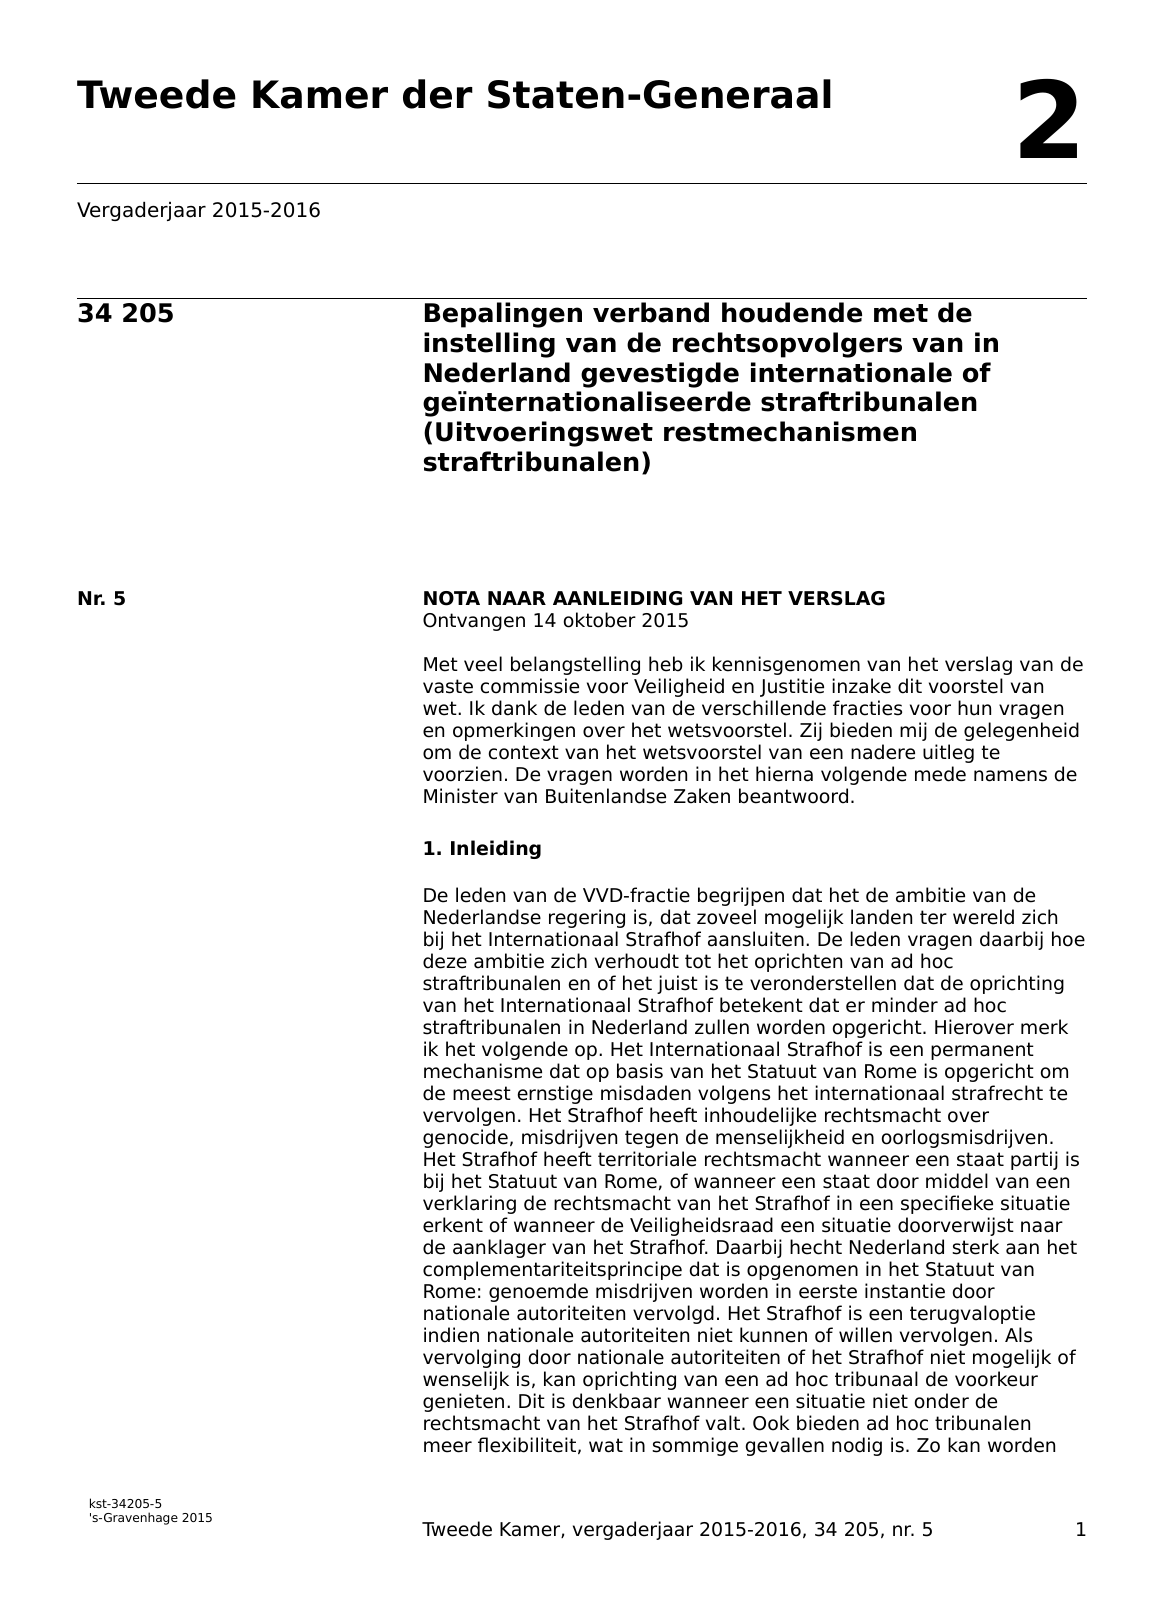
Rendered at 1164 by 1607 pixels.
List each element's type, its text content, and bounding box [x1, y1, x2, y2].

text kst-34205-5 [88, 1497, 323, 1511]
subtitle 1. Inleiding [422, 838, 1087, 860]
table_header Tweede Kamer der Staten-Generaal [77, 59, 886, 183]
text 's-Gravenhage 2015 [88, 1511, 323, 1525]
text Ontvangen 14 oktober 2015 [422, 610, 1087, 632]
text De leden van de VVD-fractie begrijpen dat het de ambitie van de Nederlandse regering is, dat zoveel mogelijk landen ter wereld zich bij het Internationaal Strafhof aansluiten. De leden vragen daarbij hoe deze ambitie zich verhoudt tot het oprichten van ad hoc straftribunalen en of het juist is te veronderstellen dat de oprichting van het Internationaal Strafhof betekent dat er minder ad hoc straftribunalen in Nederland zullen worden opgericht. Hierover merk ik het volgende op. Het Internationaal Strafhof is een permanent mechanisme dat op basis van het Statuut van Rome is opgericht om de meest ernstige misdaden volgens het internationaal strafrecht te vervolgen. Het Strafhof heeft inhoudelijke rechtsmacht over genocide, misdrijven tegen de menselijkheid en oorlogsmisdrijven. Het Strafhof heeft territoriale rechtsmacht wanneer een staat partij is bij het Statuut van Rome, of wanneer een staat door middel van een verklaring de rechtsmacht van het Strafhof in een specifieke situatie erkent of wanneer de Veiligheidsraad een situatie doorverwijst naar de aanklager van het Strafhof. Daarbij hecht Nederland sterk aan het complementariteitsprincipe dat is opgenomen in het Statuut van Rome: genoemde misdrijven worden in eerste instantie door nationale autoriteiten vervolgd. Het Strafhof is een terugvaloptie indien nationale autoriteiten niet kunnen of willen vervolgen. Als vervolging door nationale autoriteiten of het Strafhof niet mogelijk of wenselijk is, kan oprichting van een ad hoc tribunaal de voorkeur genieten. Dit is denkbaar wanneer een situatie niet onder de rechtsmacht van het Strafhof valt. Ook bieden ad hoc tribunalen meer flexibiliteit, wat in sommige gevallen nodig is. Zo kan worden [422, 885, 1087, 1457]
table_header 2 [886, 59, 1087, 183]
table_cell Vergaderjaar 2015-2016 [77, 184, 1087, 298]
text Met veel belangstelling heb ik kennisgenomen van het verslag van de vaste commissie voor Veiligheid en Justitie inzake dit voorstel van wet. Ik dank de leden van de verschillende fracties voor hun vragen en opmerkingen over het wetsvoorstel. Zij bieden mij de gelegenheid om de context van het wetsvoorstel van een nadere uitleg te voorzien. De vragen worden in het hierna volgende mede namens de Minister van Buitenlandse Zaken beantwoord. [422, 654, 1087, 808]
subtitle Nr. 5 NOTA NAAR AANLEIDING VAN HET VERSLAG [77, 588, 1087, 610]
subtitle 34 205 Bepalingen verband houdende met de instelling van de rechtsopvolgers van in Nederland gevestigde internationale of geïnternationaliseerde straftribunalen (Uitvoeringswet restmechanismen straftribunalen) [77, 299, 1087, 477]
